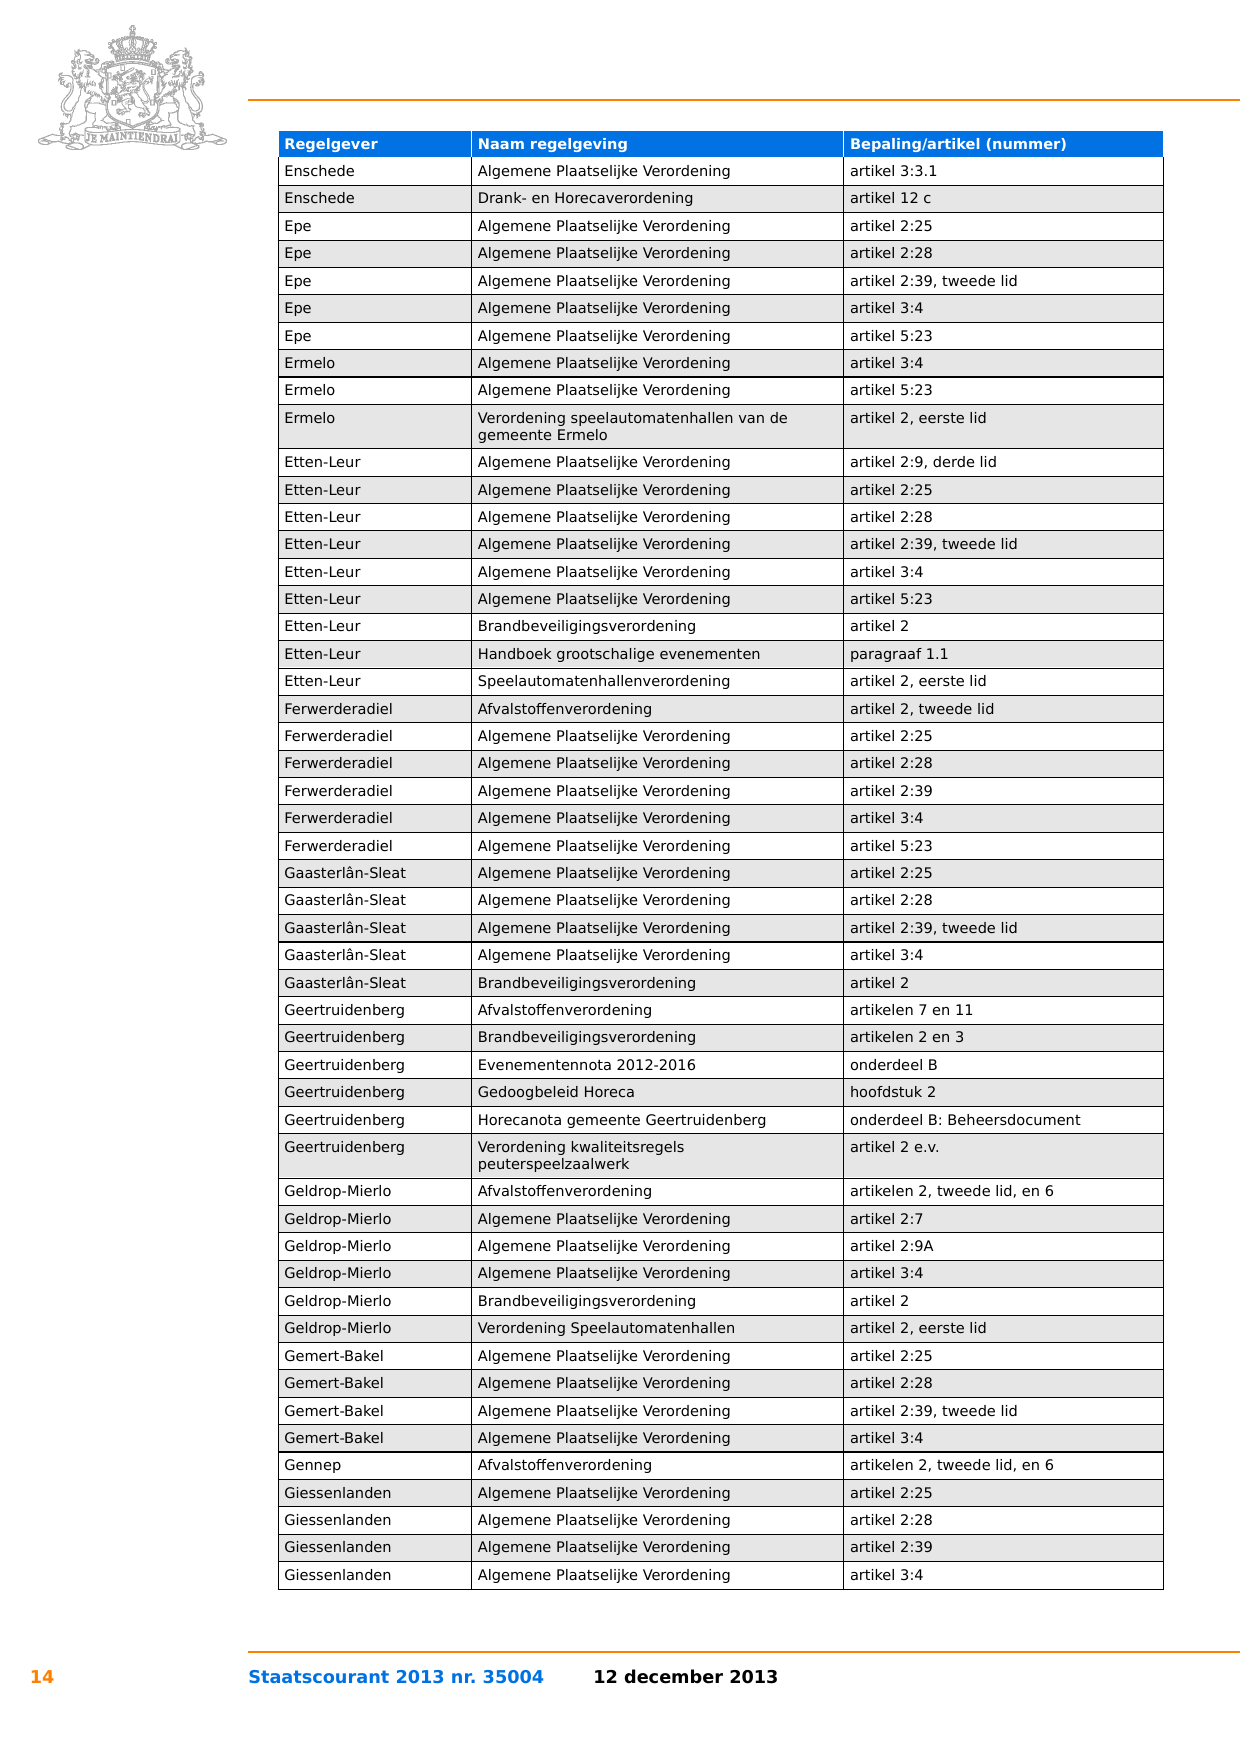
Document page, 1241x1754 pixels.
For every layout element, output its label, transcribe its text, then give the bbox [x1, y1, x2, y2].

table_cell artikel 2:28 [844, 241, 1163, 267]
table_cell Algemene Plaatselijke Verordening [472, 1562, 843, 1588]
table_cell Algemene Plaatselijke Verordening [472, 213, 843, 239]
table_cell Geldrop-Mierlo [279, 1261, 471, 1287]
table_cell Etten-Leur [279, 641, 471, 667]
table_cell Algemene Plaatselijke Verordening [472, 531, 843, 558]
table_cell Gemert-Bakel [279, 1425, 471, 1451]
table_cell Speelautomatenhallenverordening [472, 669, 843, 695]
table_cell Algemene Plaatselijke Verordening [472, 1261, 843, 1287]
table_cell Ermelo [279, 350, 471, 376]
table_cell Ferwerderadiel [279, 696, 471, 722]
table_cell Afvalstoffenverordening [472, 997, 843, 1023]
table_cell artikelen 2, tweede lid, en 6 [844, 1179, 1163, 1205]
table_cell artikel 12 c [844, 186, 1163, 212]
table_cell artikel 2:39, tweede lid [844, 268, 1163, 294]
table_cell artikel 2, eerste lid [844, 669, 1163, 695]
table_header Regelgever [279, 131, 471, 157]
table_cell artikel 3:4 [844, 1562, 1163, 1588]
table_header Bepaling/artikel (nummer) [844, 131, 1163, 157]
table_cell Algemene Plaatselijke Verordening [472, 1425, 843, 1451]
table_cell Afvalstoffenverordening [472, 1179, 843, 1205]
table_cell artikel 2:25 [844, 860, 1163, 887]
table_cell Epe [279, 213, 471, 239]
table_cell Algemene Plaatselijke Verordening [472, 778, 843, 804]
table_cell Algemene Plaatselijke Verordening [472, 323, 843, 349]
table_cell artikel 2:39 [844, 1535, 1163, 1561]
table_cell Algemene Plaatselijke Verordening [472, 723, 843, 749]
table_cell Epe [279, 323, 471, 349]
table_cell Gedoogbeleid Horeca [472, 1079, 843, 1106]
table_cell onderdeel B: Beheersdocument [844, 1107, 1163, 1133]
table_cell Epe [279, 241, 471, 267]
table_cell artikel 5:23 [844, 586, 1163, 613]
table_cell Giessenlanden [279, 1480, 471, 1506]
table_cell Geertruidenberg [279, 1079, 471, 1106]
table_cell Brandbeveiligingsverordening [472, 614, 843, 640]
table_cell Algemene Plaatselijke Verordening [472, 1370, 843, 1397]
table_cell Verordening speelautomatenhallen van de gemeente Ermelo [472, 405, 843, 448]
table_cell Algemene Plaatselijke Verordening [472, 268, 843, 294]
table_cell Algemene Plaatselijke Verordening [472, 1480, 843, 1506]
table_cell Geertruidenberg [279, 997, 471, 1023]
table_cell onderdeel B [844, 1052, 1163, 1078]
table_cell Gaasterlân-Sleat [279, 943, 471, 969]
table_cell Etten-Leur [279, 614, 471, 640]
table_cell Drank- en Horecaverordening [472, 186, 843, 212]
table_cell Enschede [279, 186, 471, 212]
table_cell artikel 2 [844, 1288, 1163, 1314]
table_cell artikel 5:23 [844, 833, 1163, 859]
table_cell Enschede [279, 158, 471, 185]
table_cell Horecanota gemeente Geertruidenberg [472, 1107, 843, 1133]
table_cell Giessenlanden [279, 1562, 471, 1588]
table_cell artikel 3:4 [844, 295, 1163, 322]
table_cell artikelen 2, tweede lid, en 6 [844, 1453, 1163, 1479]
table_cell Ferwerderadiel [279, 751, 471, 777]
table_cell Ferwerderadiel [279, 833, 471, 859]
table_cell Algemene Plaatselijke Verordening [472, 504, 843, 530]
table_cell hoofdstuk 2 [844, 1079, 1163, 1106]
table_cell Etten-Leur [279, 669, 471, 695]
table_cell Giessenlanden [279, 1535, 471, 1561]
table_cell Gemert-Bakel [279, 1398, 471, 1424]
table_cell artikelen 2 en 3 [844, 1025, 1163, 1051]
table_cell Giessenlanden [279, 1507, 471, 1534]
table_cell artikel 2:25 [844, 723, 1163, 749]
table_cell artikel 3:3.1 [844, 158, 1163, 185]
table_cell artikel 2 [844, 614, 1163, 640]
table_cell artikel 2, tweede lid [844, 696, 1163, 722]
table_cell artikel 2:9, derde lid [844, 449, 1163, 476]
table_cell artikel 2 [844, 970, 1163, 996]
table_cell artikel 2:25 [844, 1343, 1163, 1369]
table_cell Algemene Plaatselijke Verordening [472, 378, 843, 404]
table_cell artikel 2:39, tweede lid [844, 1398, 1163, 1424]
table_cell Gaasterlân-Sleat [279, 860, 471, 887]
table_cell Ferwerderadiel [279, 805, 471, 832]
table_cell Ermelo [279, 378, 471, 404]
table_cell Etten-Leur [279, 504, 471, 530]
table_cell Algemene Plaatselijke Verordening [472, 888, 843, 914]
table_cell Algemene Plaatselijke Verordening [472, 751, 843, 777]
table_cell Algemene Plaatselijke Verordening [472, 915, 843, 941]
table_cell Algemene Plaatselijke Verordening [472, 350, 843, 376]
table_cell artikelen 7 en 11 [844, 997, 1163, 1023]
table_cell artikel 2:28 [844, 888, 1163, 914]
table_cell artikel 2:25 [844, 213, 1163, 239]
table_cell artikel 2:25 [844, 477, 1163, 503]
table_cell Algemene Plaatselijke Verordening [472, 943, 843, 969]
table_cell Geldrop-Mierlo [279, 1233, 471, 1260]
table_cell Geertruidenberg [279, 1052, 471, 1078]
table_cell Etten-Leur [279, 477, 471, 503]
table_cell artikel 2, eerste lid [844, 405, 1163, 448]
table_cell Gaasterlân-Sleat [279, 970, 471, 996]
table_cell Epe [279, 268, 471, 294]
table_cell Gemert-Bakel [279, 1343, 471, 1369]
table_cell artikel 3:4 [844, 805, 1163, 832]
table_cell Etten-Leur [279, 449, 471, 476]
table_cell Algemene Plaatselijke Verordening [472, 241, 843, 267]
table_cell Etten-Leur [279, 531, 471, 558]
table_cell Algemene Plaatselijke Verordening [472, 1535, 843, 1561]
table_cell artikel 5:23 [844, 323, 1163, 349]
table_cell artikel 2, eerste lid [844, 1316, 1163, 1342]
table_cell artikel 2:28 [844, 504, 1163, 530]
table_cell Gaasterlân-Sleat [279, 915, 471, 941]
table_cell Handboek grootschalige evenementen [472, 641, 843, 667]
table_cell Algemene Plaatselijke Verordening [472, 295, 843, 322]
table_cell Verordening Speelautomatenhallen [472, 1316, 843, 1342]
table_cell Algemene Plaatselijke Verordening [472, 586, 843, 613]
table_cell Algemene Plaatselijke Verordening [472, 1233, 843, 1260]
table_cell artikel 3:4 [844, 350, 1163, 376]
table_cell Algemene Plaatselijke Verordening [472, 158, 843, 185]
table_cell Geertruidenberg [279, 1107, 471, 1133]
table_cell Etten-Leur [279, 559, 471, 585]
table_cell artikel 2:9A [844, 1233, 1163, 1260]
table_cell artikel 2:25 [844, 1480, 1163, 1506]
table_cell Evenementennota 2012-2016 [472, 1052, 843, 1078]
table_cell Brandbeveiligingsverordening [472, 1025, 843, 1051]
table_cell artikel 2:28 [844, 751, 1163, 777]
table_cell Brandbeveiligingsverordening [472, 1288, 843, 1314]
table_cell Algemene Plaatselijke Verordening [472, 477, 843, 503]
table_cell Gaasterlân-Sleat [279, 888, 471, 914]
table_cell Algemene Plaatselijke Verordening [472, 1343, 843, 1369]
table_cell Ferwerderadiel [279, 723, 471, 749]
picture [38, 25, 227, 150]
table_cell artikel 3:4 [844, 1425, 1163, 1451]
table_cell artikel 3:4 [844, 943, 1163, 969]
table_cell Algemene Plaatselijke Verordening [472, 833, 843, 859]
table_cell Verordening kwaliteitsregels peuterspeelzaalwerk [472, 1134, 843, 1177]
table_cell Ferwerderadiel [279, 778, 471, 804]
table_cell Algemene Plaatselijke Verordening [472, 559, 843, 585]
table_cell Geldrop-Mierlo [279, 1179, 471, 1205]
table_cell artikel 2:7 [844, 1206, 1163, 1232]
table_cell Geldrop-Mierlo [279, 1206, 471, 1232]
table_cell artikel 2:28 [844, 1370, 1163, 1397]
table_cell artikel 2:39 [844, 778, 1163, 804]
table_cell Geldrop-Mierlo [279, 1316, 471, 1342]
table_cell Algemene Plaatselijke Verordening [472, 1398, 843, 1424]
table_cell Algemene Plaatselijke Verordening [472, 1206, 843, 1232]
table_cell artikel 2:28 [844, 1507, 1163, 1534]
table_cell Etten-Leur [279, 586, 471, 613]
table_cell Algemene Plaatselijke Verordening [472, 1507, 843, 1534]
table_cell paragraaf 1.1 [844, 641, 1163, 667]
table_cell Ermelo [279, 405, 471, 448]
table_header Naam regelgeving [472, 131, 843, 157]
table_cell artikel 2:39, tweede lid [844, 531, 1163, 558]
table_cell artikel 3:4 [844, 559, 1163, 585]
table_cell Afvalstoffenverordening [472, 1453, 843, 1479]
table_cell Afvalstoffenverordening [472, 696, 843, 722]
table_cell Gemert-Bakel [279, 1370, 471, 1397]
table_cell Geertruidenberg [279, 1134, 471, 1177]
table_cell artikel 3:4 [844, 1261, 1163, 1287]
table_cell Geldrop-Mierlo [279, 1288, 471, 1314]
table_cell artikel 2 e.v. [844, 1134, 1163, 1177]
table_cell Algemene Plaatselijke Verordening [472, 860, 843, 887]
table_cell Algemene Plaatselijke Verordening [472, 805, 843, 832]
table_cell Epe [279, 295, 471, 322]
table_cell artikel 5:23 [844, 378, 1163, 404]
table_cell Brandbeveiligingsverordening [472, 970, 843, 996]
table_cell artikel 2:39, tweede lid [844, 915, 1163, 941]
table_cell Gennep [279, 1453, 471, 1479]
table_cell Algemene Plaatselijke Verordening [472, 449, 843, 476]
table_cell Geertruidenberg [279, 1025, 471, 1051]
